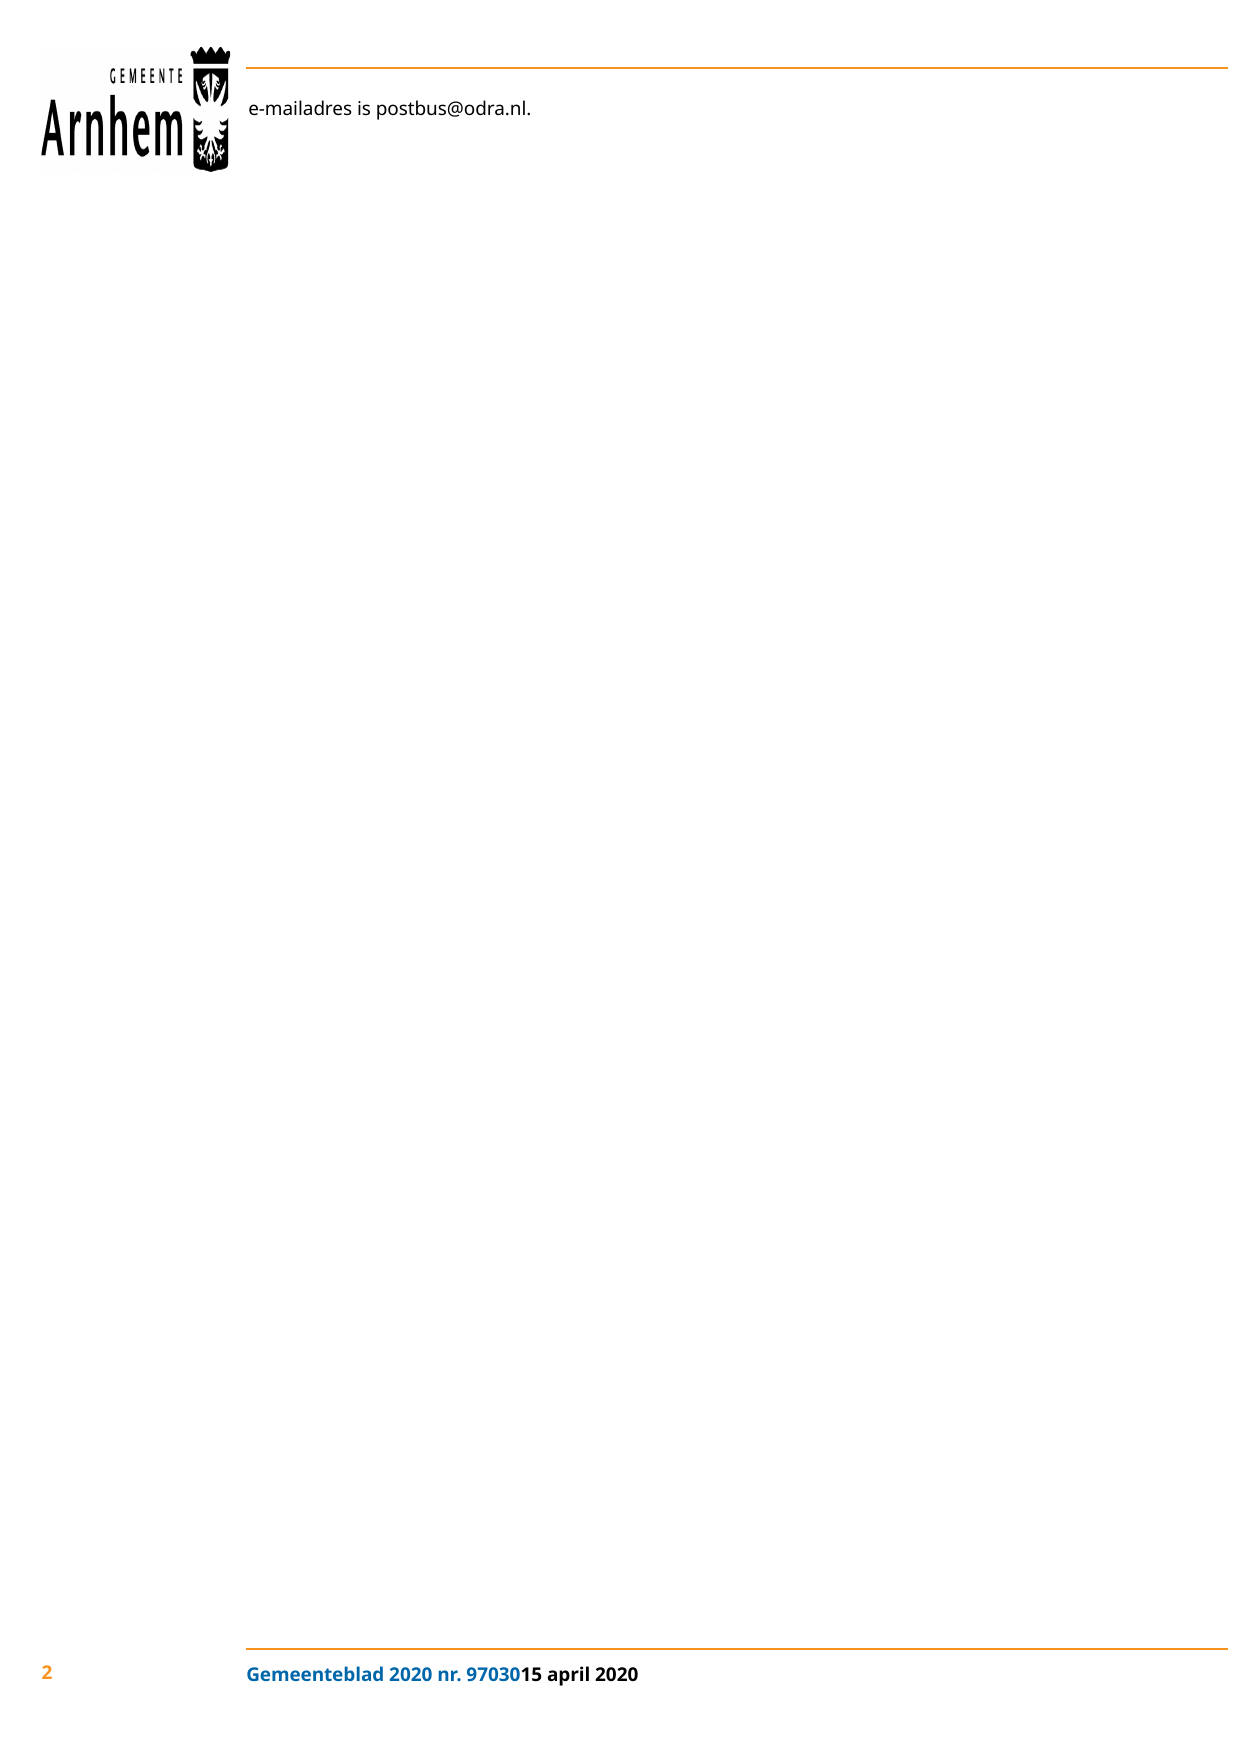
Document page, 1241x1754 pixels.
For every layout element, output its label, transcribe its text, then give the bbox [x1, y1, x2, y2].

picture [41, 47, 231, 172]
text e-mailadres is postbus@odra.nl. [248, 95, 1152, 121]
